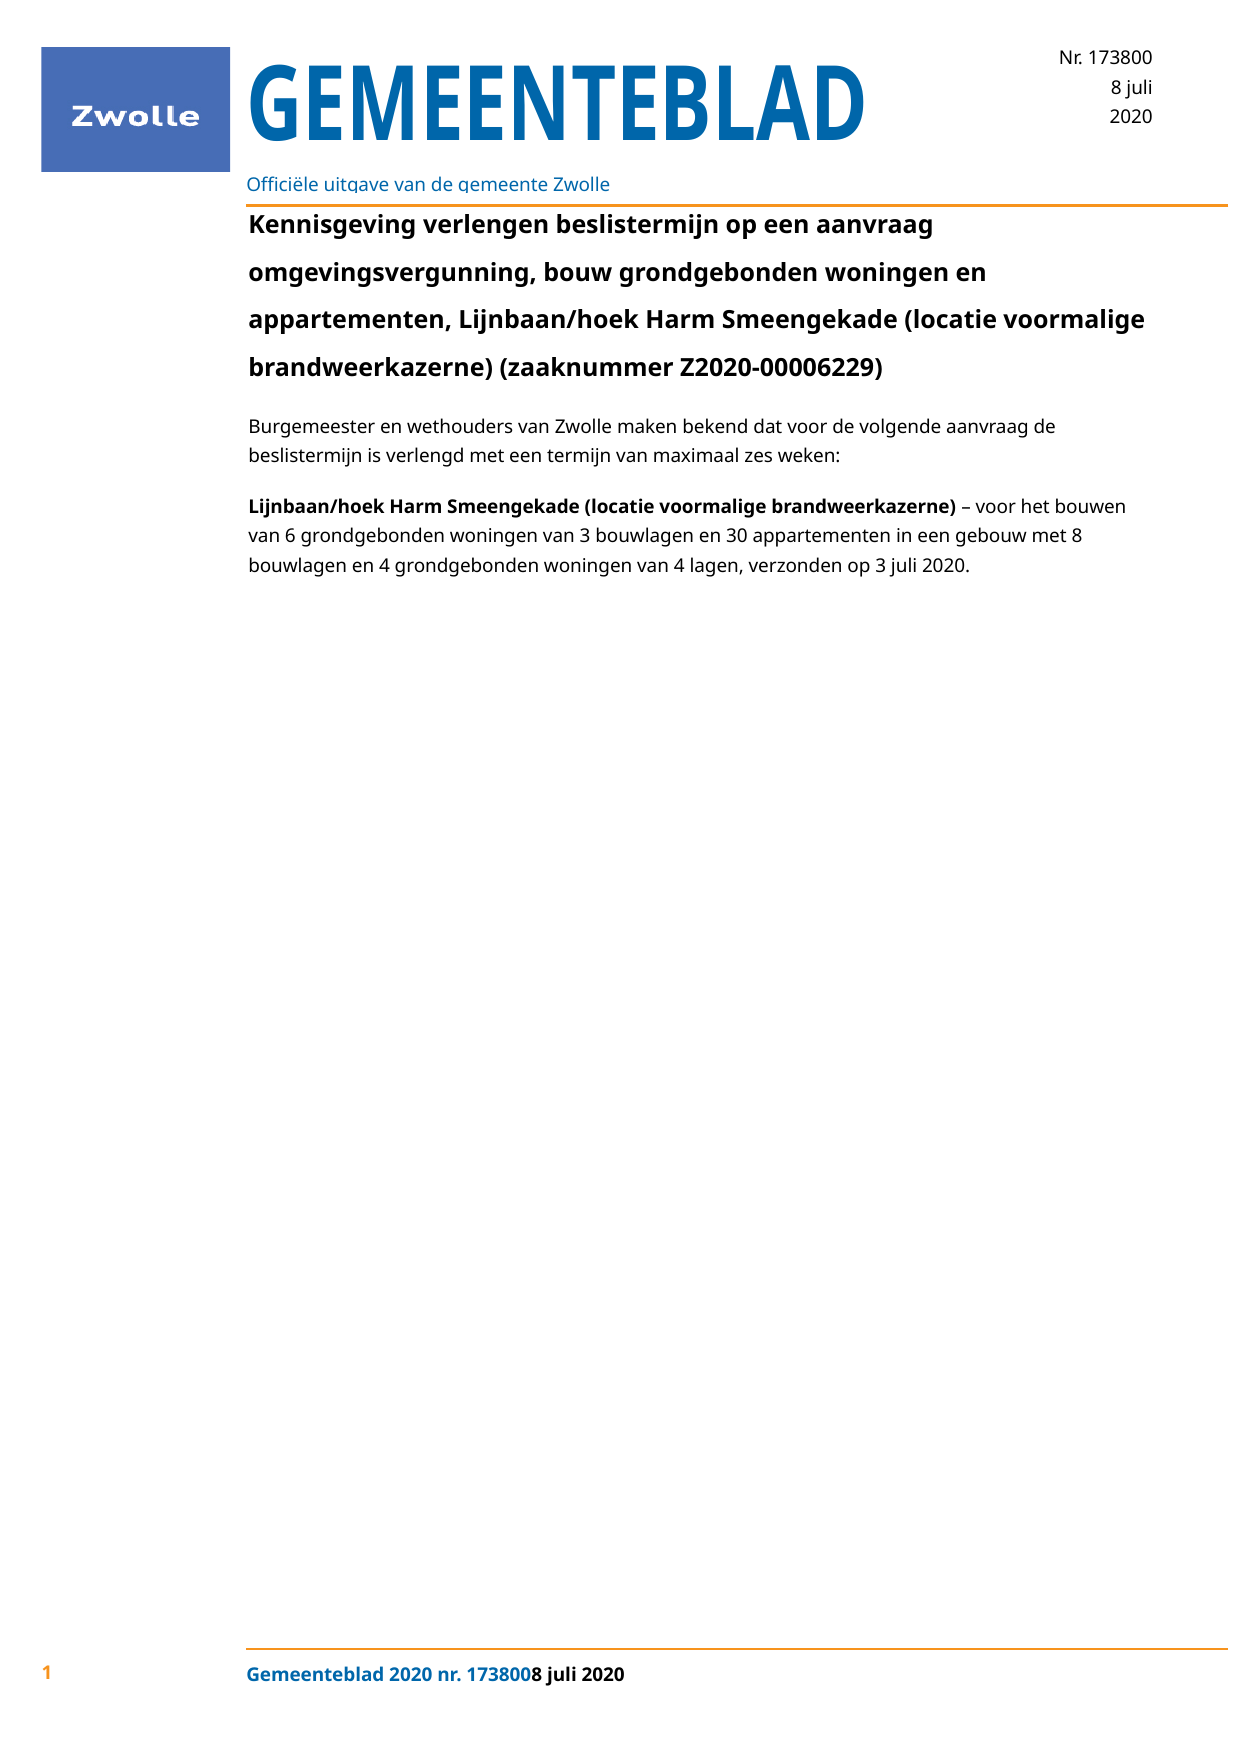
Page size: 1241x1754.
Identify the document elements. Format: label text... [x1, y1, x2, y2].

picture [41, 47, 231, 172]
text Lijnbaan/hoek Harm Smeengekade (locatie voormalige brandweerkazerne) – voor het bouwen van 6 grondgebonden woningen van 3 bouwlagen en 30 appartementen in een gebouw met 8 bouwlagen en 4 grondgebonden woningen van 4 lagen, verzonden op 3 juli 2020. [248, 493, 1152, 578]
text Kennisgeving verlengen beslistermijn op een aanvraag omgevingsvergunning, bouw grondgebonden woningen en appartementen, Lijnbaan/hoek Harm Smeengekade (locatie voormalige brandweerkazerne) (zaaknummer Z2020-00006229) [248, 207, 1152, 384]
text Burgemeester en wethouders van Zwolle maken bekend dat voor de volgende aanvraag de beslistermijn is verlengd met een termijn van maximaal zes weken: [248, 413, 1152, 468]
